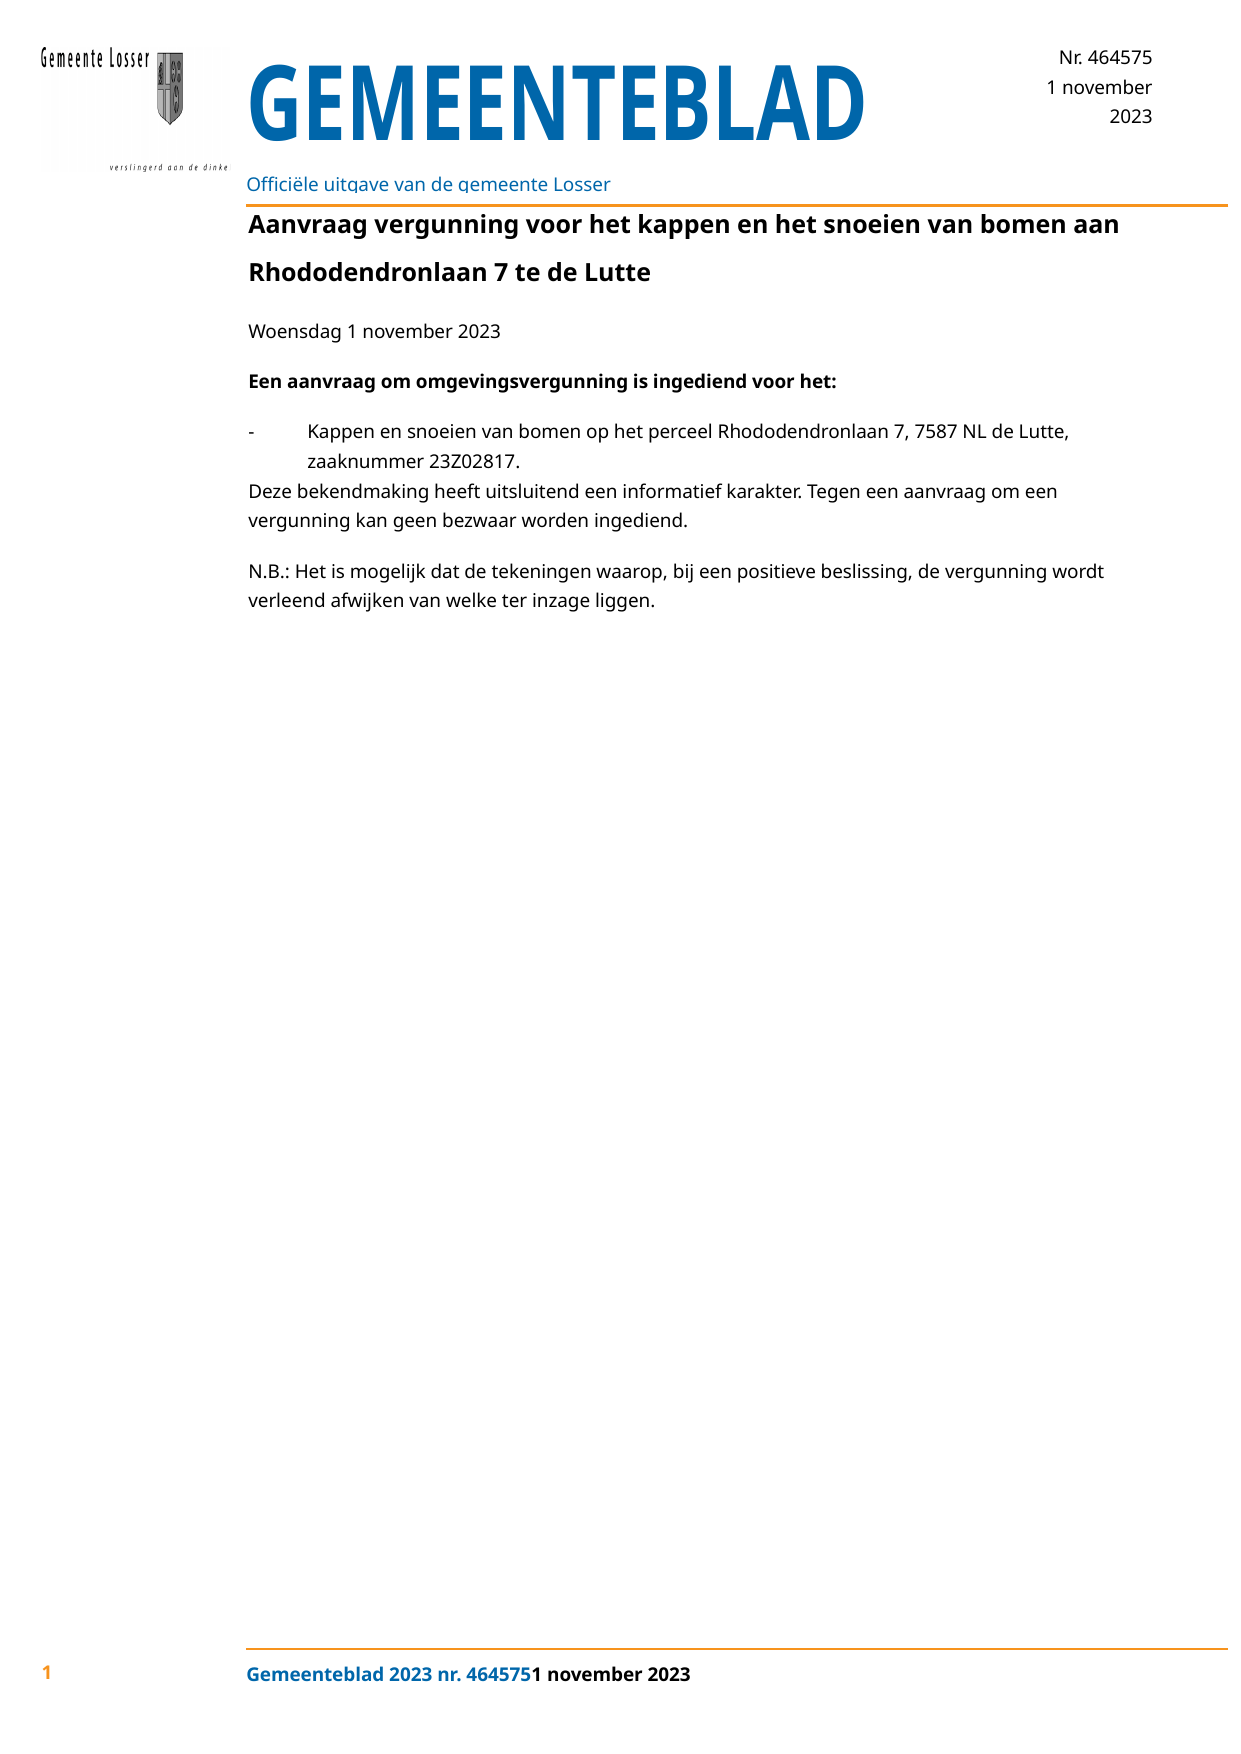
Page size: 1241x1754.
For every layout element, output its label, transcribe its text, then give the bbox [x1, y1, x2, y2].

text Een aanvraag om omgevingsvergunning is ingediend voor het: [248, 368, 1152, 394]
text Aanvraag vergunning voor het kappen en het snoeien van bomen aan Rhododendronlaan 7 te de Lutte [248, 207, 1152, 288]
list Kappen en snoeien van bomen op het perceel Rhododendronlaan 7, 7587 NL de Lutte, zaaknummer 23Z02817. [248, 419, 1152, 474]
text Woensdag 1 november 2023 [248, 318, 1152, 344]
text N.B.: Het is mogelijk dat de tekeningen waarop, bij een positieve beslissing, de vergunning wordt verleend afwijken van welke ter inzage liggen. [248, 558, 1152, 613]
picture [41, 47, 231, 172]
text Deze bekendmaking heeft uitsluitend een informatief karakter. Tegen een aanvraag om een vergunning kan geen bezwaar worden ingediend. [248, 478, 1152, 533]
